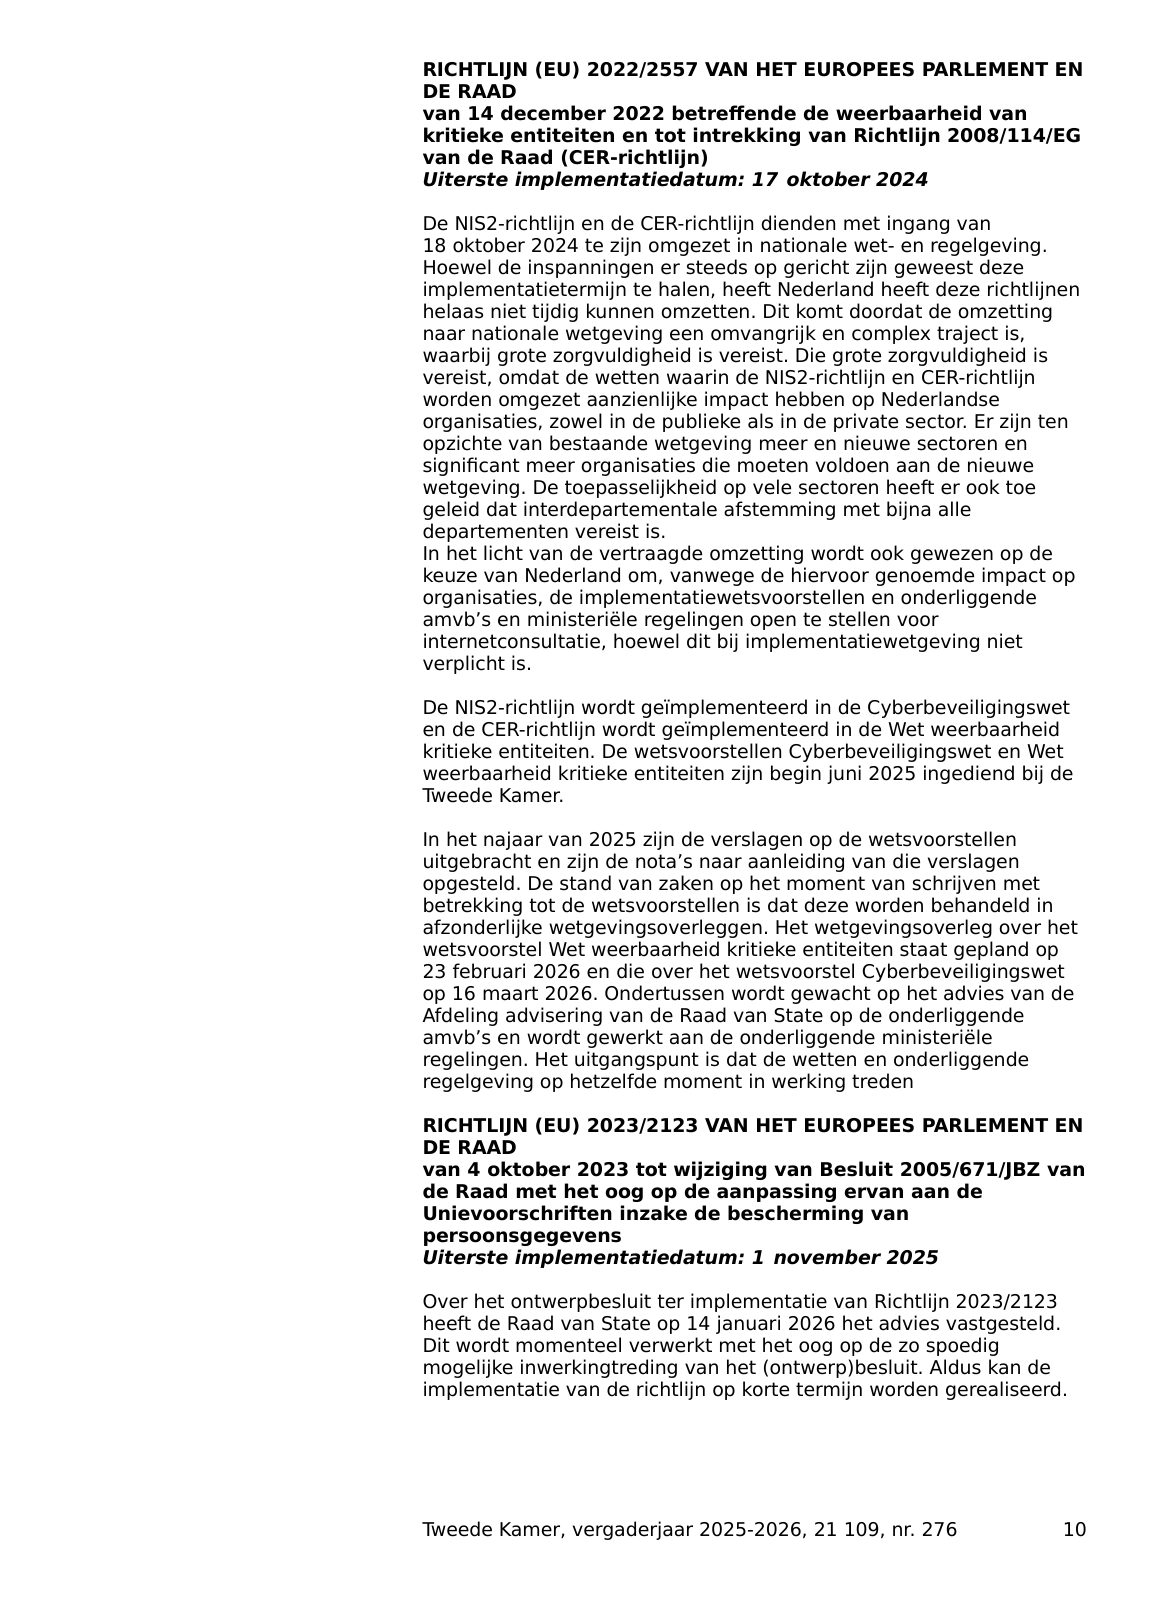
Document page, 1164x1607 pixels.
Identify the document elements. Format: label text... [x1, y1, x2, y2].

text Uiterste implementatiedatum: 1 november 2025 [422, 1247, 1087, 1269]
text In het najaar van 2025 zijn de verslagen op de wetsvoorstellen uitgebracht en zijn de nota’s naar aanleiding van die verslagen opgesteld. De stand van zaken op het moment van schrijven met betrekking tot de wetsvoorstellen is dat deze worden behandeld in afzonderlijke wetgevingsoverleggen. Het wetgevingsoverleg over het wetsvoorstel Wet weerbaarheid kritieke entiteiten staat gepland op 23 februari 2026 en die over het wetsvoorstel Cyberbeveiligingswet op 16 maart 2026. Ondertussen wordt gewacht op het advies van de Afdeling advisering van de Raad van State op de onderliggende amvb’s en wordt gewerkt aan de onderliggende ministeriële regelingen. Het uitgangspunt is dat de wetten en onderliggende regelgeving op hetzelfde moment in werking treden [422, 829, 1087, 1093]
text RICHTLIJN (EU) 2022/2557 VAN HET EUROPEES PARLEMENT EN DE RAAD [422, 59, 1087, 103]
text De NIS2-richtlijn wordt geïmplementeerd in de Cyberbeveiligingswet en de CER-richtlijn wordt geïmplementeerd in de Wet weerbaarheid kritieke entiteiten. De wetsvoorstellen Cyberbeveiligingswet en Wet weerbaarheid kritieke entiteiten zijn begin juni 2025 ingediend bij de Tweede Kamer. [422, 697, 1087, 807]
text Dit wordt momenteel verwerkt met het oog op de zo spoedig mogelijke inwerkingtreding van het (ontwerp)besluit. Aldus kan de implementatie van de richtlijn op korte termijn worden gerealiseerd. [422, 1335, 1087, 1401]
text van 4 oktober 2023 tot wijziging van Besluit 2005/671/JBZ van de Raad met het oog op de aanpassing ervan aan de Unievoorschriften inzake de bescherming van persoonsgegevens [422, 1159, 1087, 1247]
text Over het ontwerpbesluit ter implementatie van Richtlijn 2023/2123 heeft de Raad van State op 14 januari 2026 het advies vastgesteld. [422, 1291, 1087, 1335]
text De NIS2-richtlijn en de CER-richtlijn dienden met ingang van 18 oktober 2024 te zijn omgezet in nationale wet- en regelgeving. Hoewel de inspanningen er steeds op gericht zijn geweest deze implementatietermijn te halen, heeft Nederland heeft deze richtlijnen helaas niet tijdig kunnen omzetten. Dit komt doordat de omzetting naar nationale wetgeving een omvangrijk en complex traject is, waarbij grote zorgvuldigheid is vereist. Die grote zorgvuldigheid is vereist, omdat de wetten waarin de NIS2-richtlijn en CER-richtlijn worden omgezet aanzienlijke impact hebben op Nederlandse organisaties, zowel in de publieke als in de private sector. Er zijn ten opzichte van bestaande wetgeving meer en nieuwe sectoren en significant meer organisaties die moeten voldoen aan de nieuwe wetgeving. De toepasselijkheid op vele sectoren heeft er ook toe geleid dat interdepartementale afstemming met bijna alle departementen vereist is. [422, 213, 1087, 543]
text van 14 december 2022 betreffende de weerbaarheid van kritieke entiteiten en tot intrekking van Richtlijn 2008/114/EG van de Raad (CER-richtlijn) [422, 103, 1087, 169]
text Uiterste implementatiedatum: 17 oktober 2024 [422, 169, 1087, 191]
text In het licht van de vertraagde omzetting wordt ook gewezen op de keuze van Nederland om, vanwege de hiervoor genoemde impact op organisaties, de implementatiewetsvoorstellen en onderliggende amvb’s en ministeriële regelingen open te stellen voor internetconsultatie, hoewel dit bij implementatiewetgeving niet verplicht is. [422, 543, 1087, 675]
text RICHTLIJN (EU) 2023/2123 VAN HET EUROPEES PARLEMENT EN DE RAAD [422, 1115, 1087, 1159]
